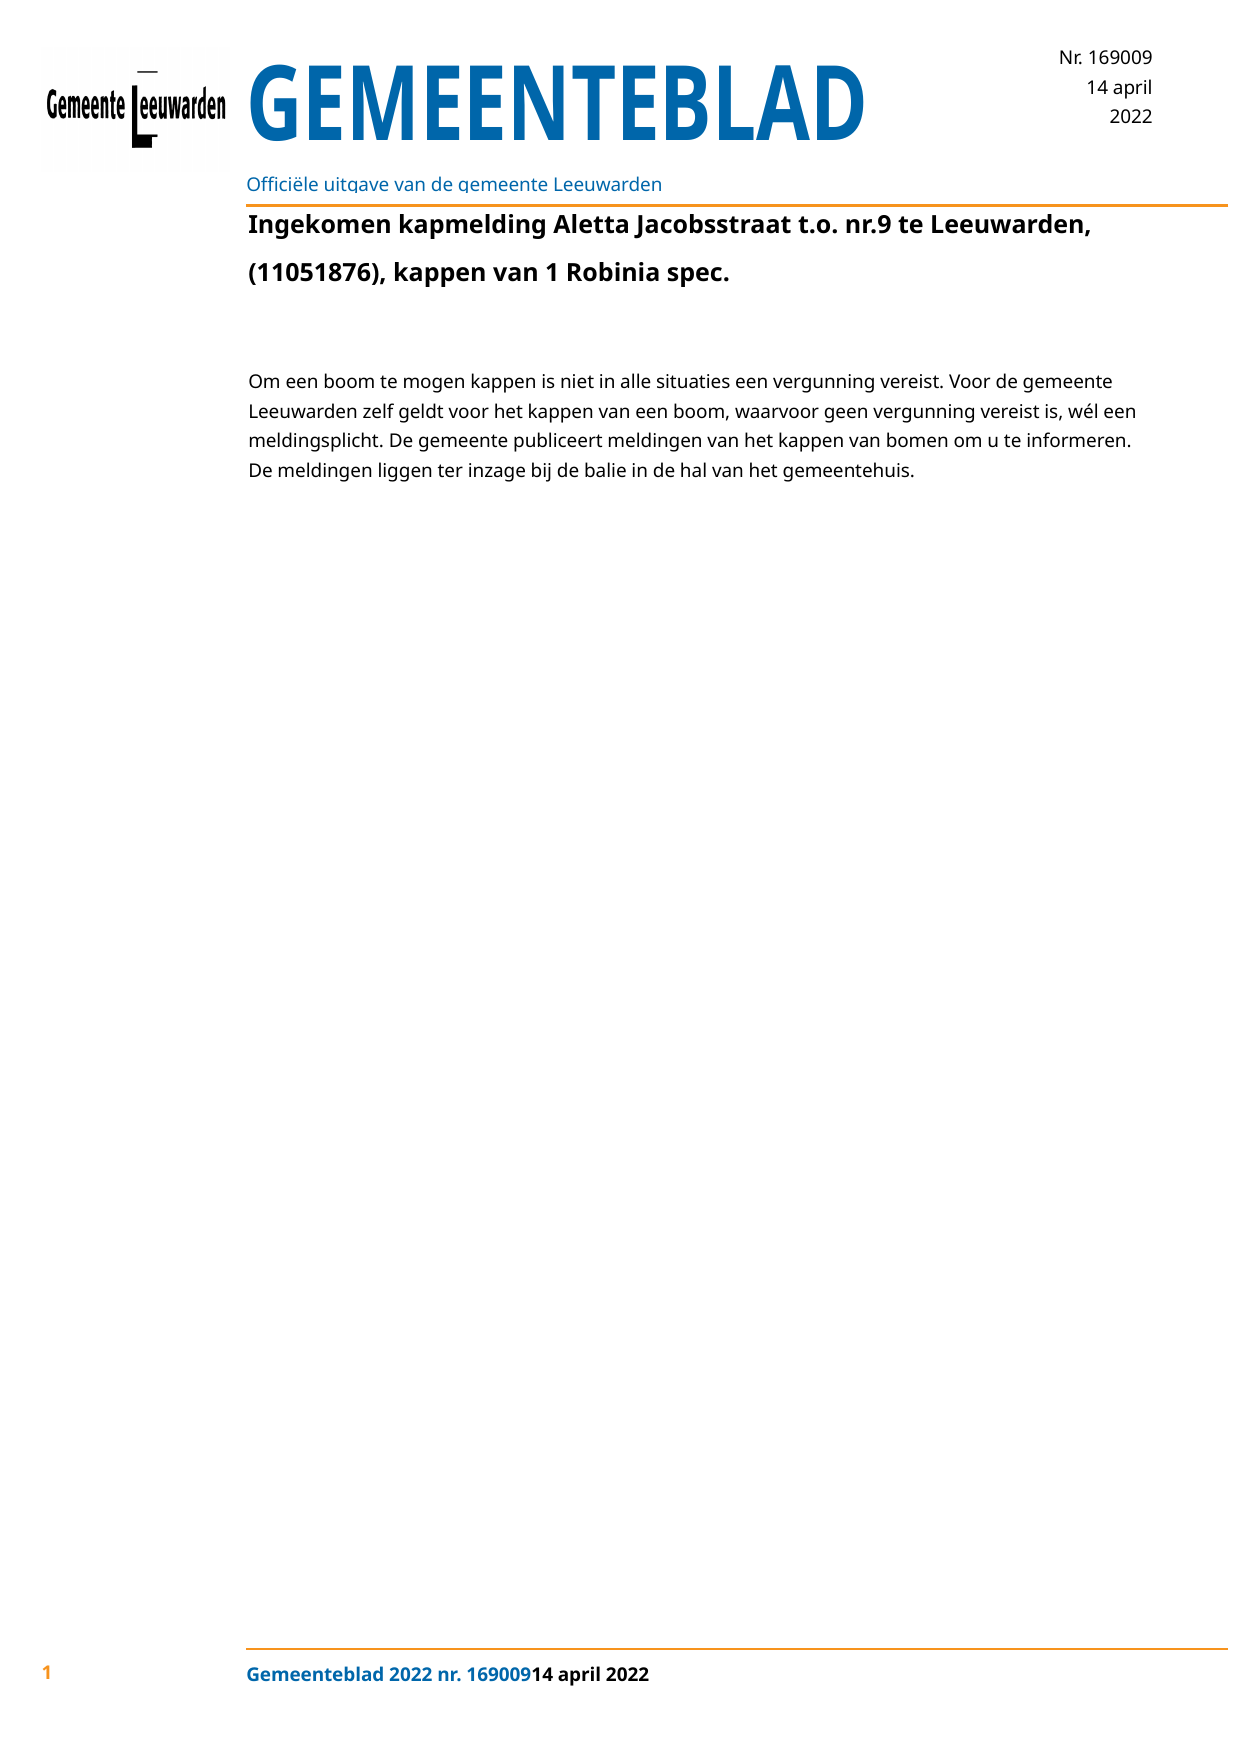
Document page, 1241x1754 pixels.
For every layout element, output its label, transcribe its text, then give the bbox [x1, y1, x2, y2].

text Ingekomen kapmelding Aletta Jacobsstraat t.o. nr.9 te Leeuwarden, (11051876), kappen van 1 Robinia spec. [248, 207, 1152, 288]
picture [41, 47, 231, 172]
text Om een boom te mogen kappen is niet in alle situaties een vergunning vereist. Voor de gemeente Leeuwarden zelf geldt voor het kappen van een boom, waarvoor geen vergunning vereist is, wél een meldingsplicht. De gemeente publiceert meldingen van het kappen van bomen om u te informeren. De meldingen liggen ter inzage bij de balie in de hal van het gemeentehuis. [248, 368, 1152, 483]
